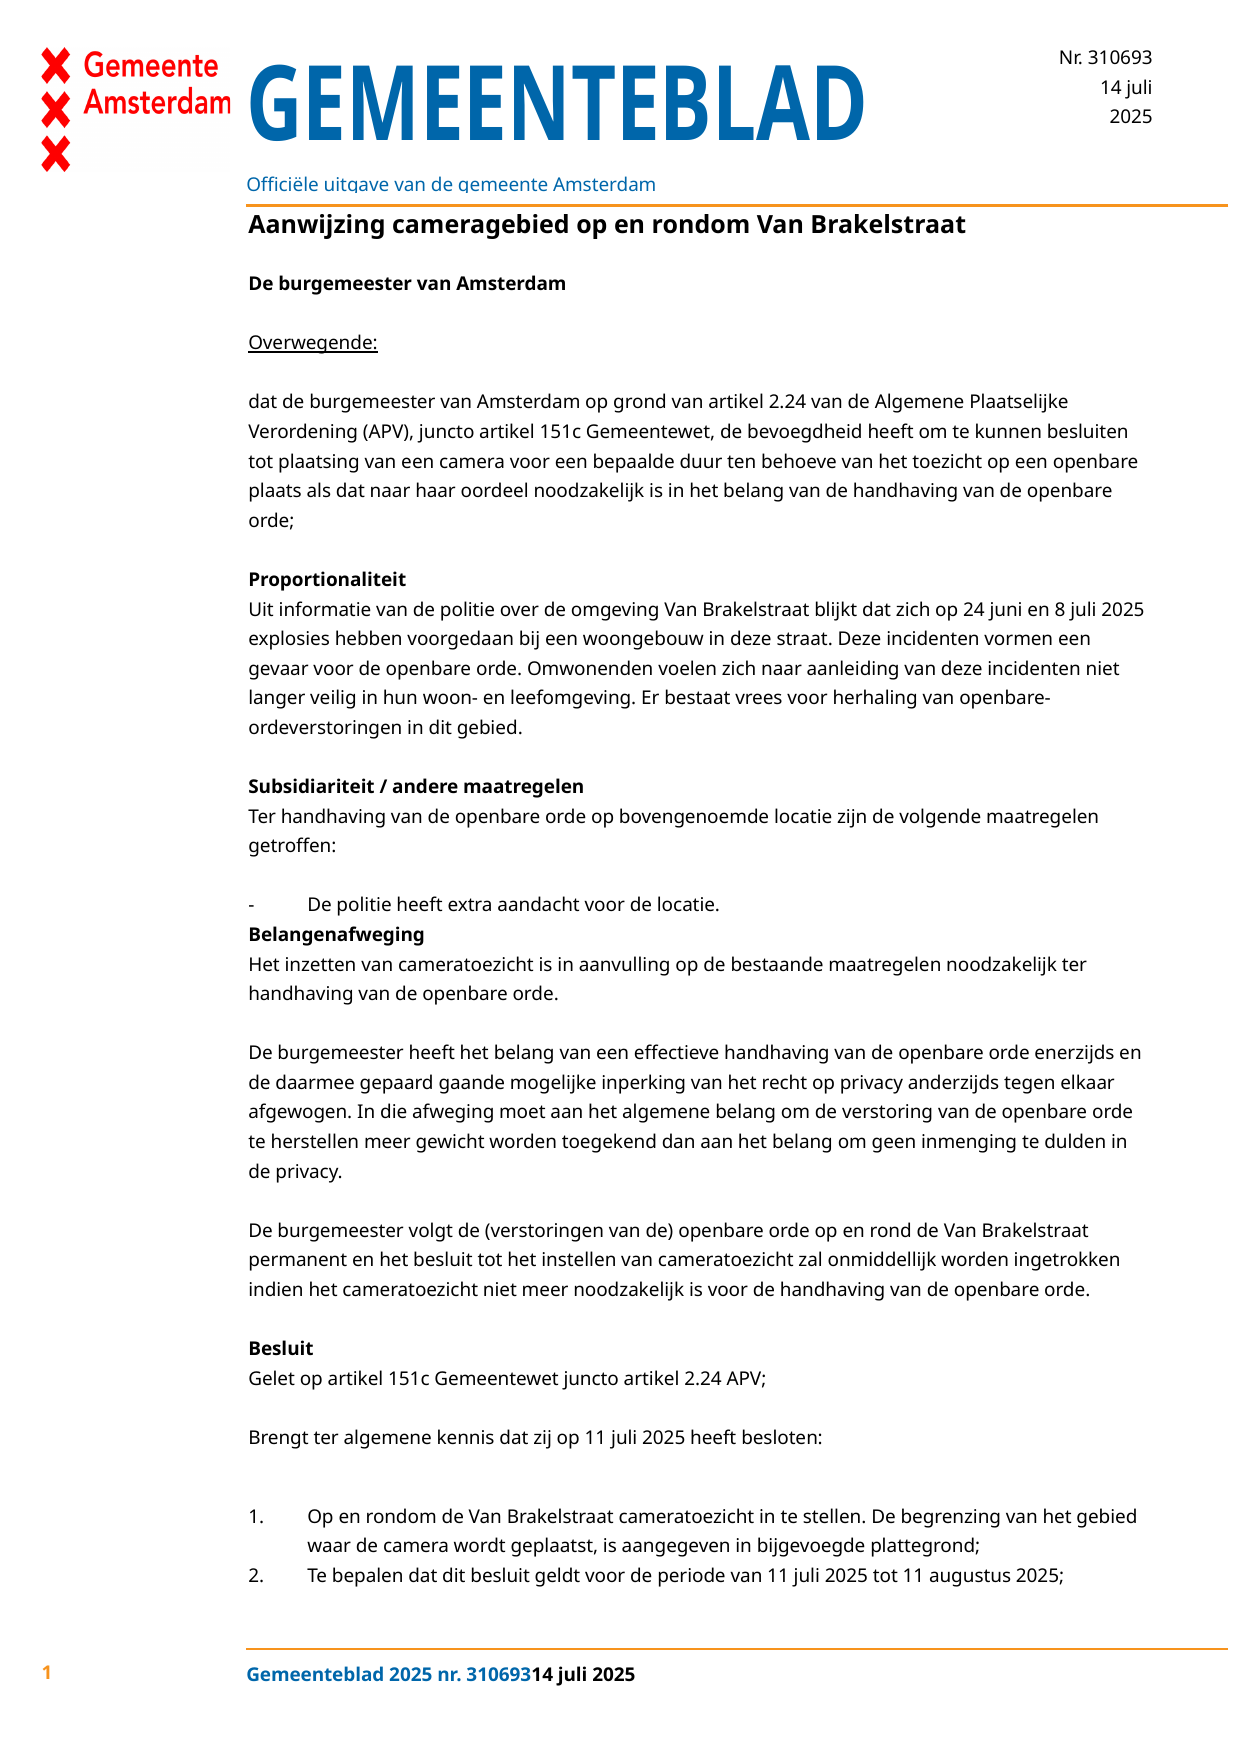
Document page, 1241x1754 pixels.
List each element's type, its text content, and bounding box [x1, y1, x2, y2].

text Brengt ter algemene kennis dat zij op 11 juli 2025 heeft besloten: [248, 1424, 1152, 1450]
text Uit informatie van de politie over de omgeving Van Brakelstraat blijkt dat zich op 24 juni en 8 juli 2025 explosies hebben voorgedaan bij een woongebouw in deze straat. Deze incidenten vormen een gevaar voor de openbare orde. Omwonenden voelen zich naar aanleiding van deze incidenten niet langer veilig in hun woon- en leefomgeving. Er bestaat vrees voor herhaling van openbare-ordeverstoringen in dit gebied. [248, 596, 1152, 740]
list De politie heeft extra aandacht voor de locatie. [248, 892, 1152, 917]
text Overwegende: [248, 329, 1152, 355]
list Op en rondom de Van Brakelstraat cameratoezicht in te stellen. De begrenzing van het gebied waar de camera wordt geplaatst, is aangegeven in bijgevoegde plattegrond; [248, 1503, 1152, 1558]
text Ter handhaving van de openbare orde op bovengenoemde locatie zijn de volgende maatregelen getroffen: [248, 803, 1152, 858]
text dat de burgemeester van Amsterdam op grond van artikel 2.24 van de Algemene Plaatselijke Verordening (APV), juncto artikel 151c Gemeentewet, de bevoegdheid heeft om te kunnen besluiten tot plaatsing van een camera voor een bepaalde duur ten behoeve van het toezicht op een openbare plaats als dat naar haar oordeel noodzakelijk is in het belang van de handhaving van de openbare orde; [248, 389, 1152, 533]
text De burgemeester van Amsterdam [248, 270, 1152, 296]
text Proportionaliteit [248, 566, 1152, 592]
text Gelet op artikel 151c Gemeentewet juncto artikel 2.24 APV; [248, 1365, 1152, 1391]
text De burgemeester volgt de (verstoringen van de) openbare orde op en rond de Van Brakelstraat permanent en het besluit tot het instellen van cameratoezicht zal onmiddellijk worden ingetrokken indien het cameratoezicht niet meer noodzakelijk is voor de handhaving van de openbare orde. [248, 1217, 1152, 1302]
picture [41, 47, 231, 172]
text Subsidiariteit / andere maatregelen [248, 773, 1152, 799]
list Te bepalen dat dit besluit geldt voor de periode van 11 juli 2025 tot 11 augustus 2025; [248, 1562, 1152, 1588]
text Aanwijzing cameragebied op en rondom Van Brakelstraat [248, 207, 1152, 241]
text Het inzetten van cameratoezicht is in aanvulling op de bestaande maatregelen noodzakelijk ter handhaving van de openbare orde. [248, 951, 1152, 1006]
text Besluit [248, 1335, 1152, 1361]
text De burgemeester heeft het belang van een effectieve handhaving van de openbare orde enerzijds en de daarmee gepaard gaande mogelijke inperking van het recht op privacy anderzijds tegen elkaar afgewogen. In die afweging moet aan het algemene belang om de verstoring van de openbare orde te herstellen meer gewicht worden toegekend dan aan het belang om geen inmenging te dulden in de privacy. [248, 1039, 1152, 1183]
text Belangenafweging [248, 921, 1152, 947]
